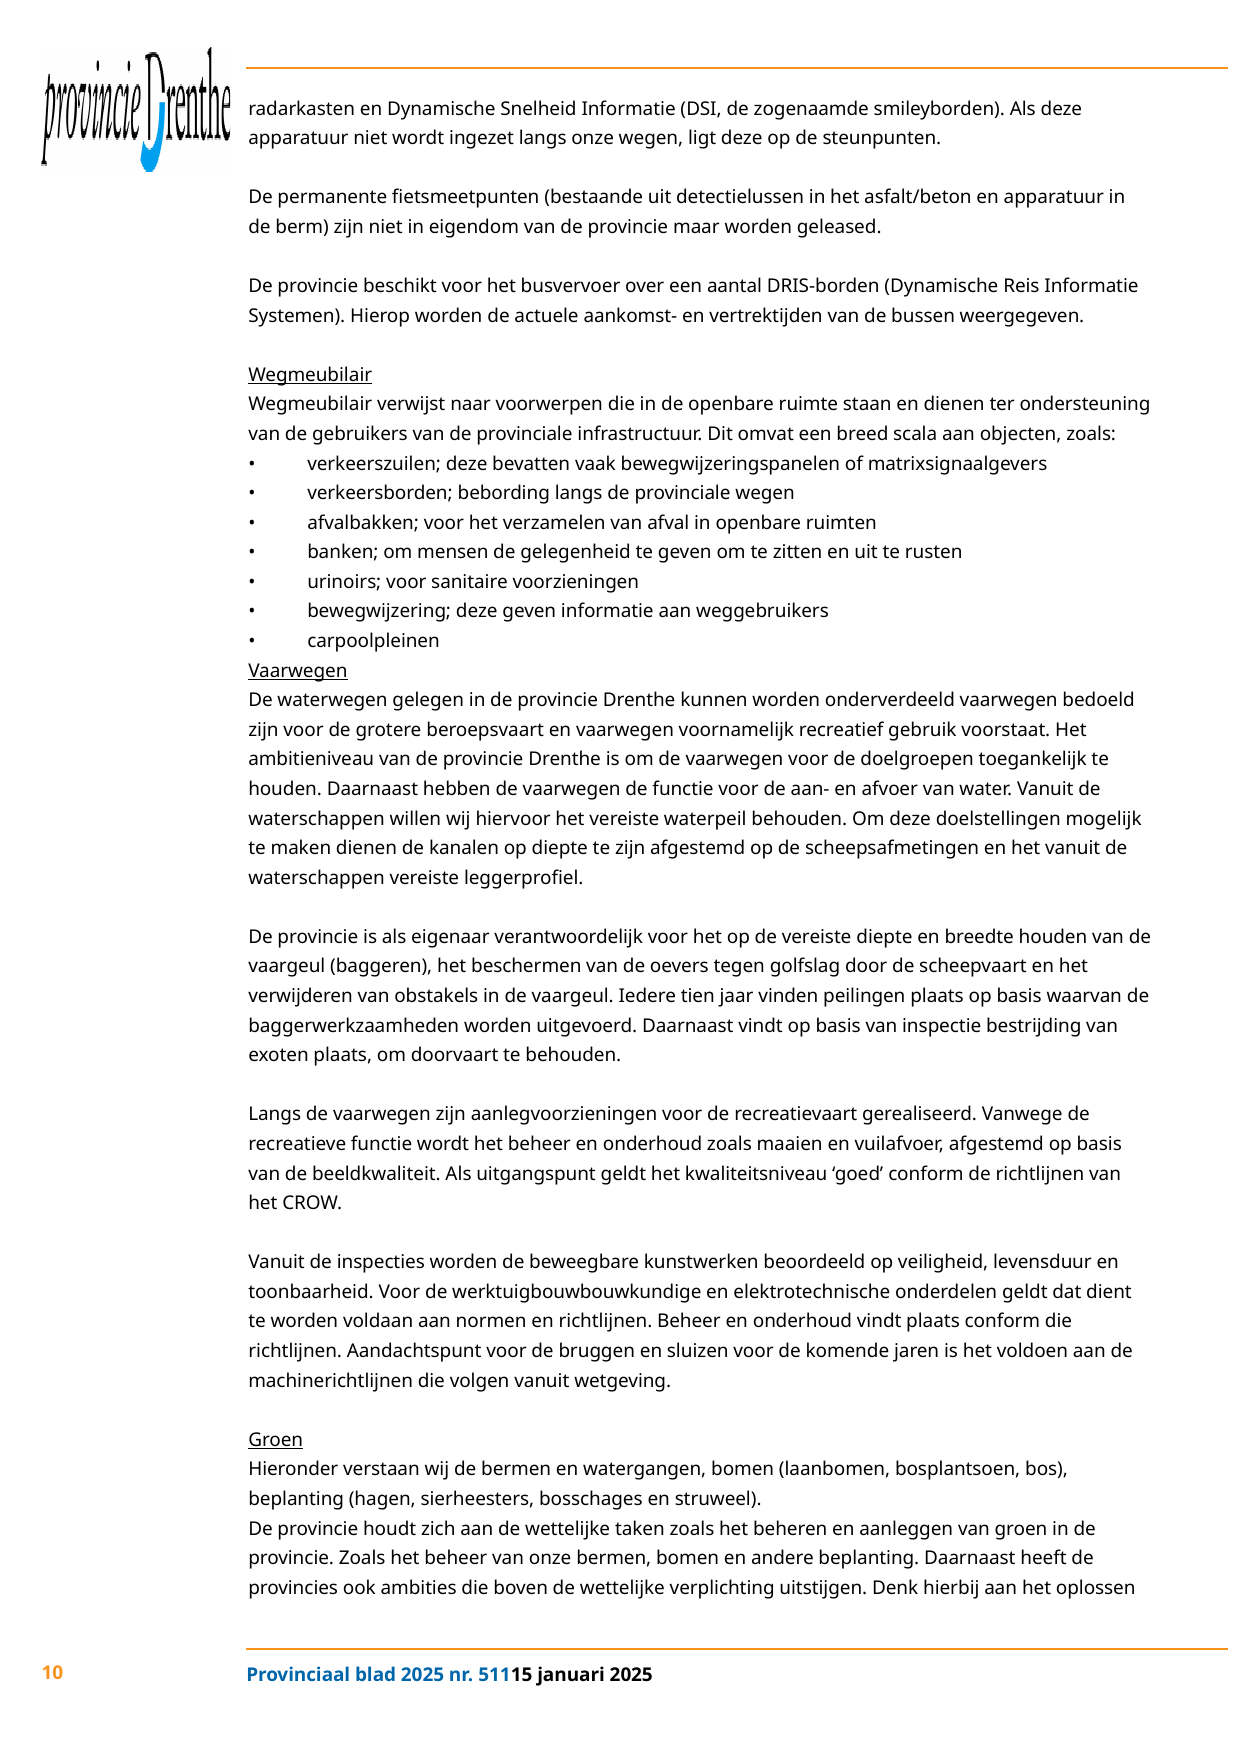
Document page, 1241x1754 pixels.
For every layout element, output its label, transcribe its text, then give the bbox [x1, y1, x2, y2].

text Wegmeubilair verwijst naar voorwerpen die in de openbare ruimte staan en dienen ter ondersteuning van de gebruikers van de provinciale infrastructuur. Dit omvat een breed scala aan objecten, zoals: [248, 391, 1152, 446]
list banken; om mensen de gelegenheid te geven om te zitten en uit te rusten [248, 538, 1152, 564]
text Hieronder verstaan wij de bermen en watergangen, bomen (laanbomen, bosplantsoen, bos), beplanting (hagen, sierheesters, bosschages en struweel). [248, 1456, 1152, 1511]
text De provincie houdt zich aan de wettelijke taken zoals het beheren en aanleggen van groen in de provincie. Zoals het beheer van onze bermen, bomen en andere beplanting. Daarnaast heeft de provincies ook ambities die boven de wettelijke verplichting uitstijgen. Denk hierbij aan het oplossen [248, 1515, 1152, 1600]
text radarkasten en Dynamische Snelheid Informatie (DSI, de zogenaamde smileyborden). Als deze apparatuur niet wordt ingezet langs onze wegen, ligt deze op de steunpunten. [248, 95, 1152, 150]
text De provincie is als eigenaar verantwoordelijk voor het op de vereiste diepte en breedte houden van de vaargeul (baggeren), het beschermen van de oevers tegen golfslag door de scheepvaart en het verwijderen van obstakels in de vaargeul. Iedere tien jaar vinden peilingen plaats op basis waarvan de baggerwerkzaamheden worden uitgevoerd. Daarnaast vindt op basis van inspectie bestrijding van exoten plaats, om doorvaart te behouden. [248, 923, 1152, 1067]
list afvalbakken; voor het verzamelen van afval in openbare ruimten [248, 509, 1152, 535]
list verkeersborden; bebording langs de provinciale wegen [248, 479, 1152, 505]
text De permanente fietsmeetpunten (bestaande uit detectielussen in het asfalt/beton en apparatuur in de berm) zijn niet in eigendom van de provincie maar worden geleased. [248, 183, 1152, 239]
text Groen [248, 1426, 1152, 1452]
list urinoirs; voor sanitaire voorzieningen [248, 568, 1152, 594]
picture [41, 47, 231, 172]
text De waterwegen gelegen in de provincie Drenthe kunnen worden onderverdeeld vaarwegen bedoeld zijn voor de grotere beroepsvaart en vaarwegen voornamelijk recreatief gebruik voorstaat. Het ambitieniveau van de provincie Drenthe is om de vaarwegen voor de doelgroepen toegankelijk te houden. Daarnaast hebben de vaarwegen de functie voor de aan- en afvoer van water. Vanuit de waterschappen willen wij hiervoor het vereiste waterpeil behouden. Om deze doelstellingen mogelijk te maken dienen de kanalen op diepte te zijn afgestemd op de scheepsafmetingen en het vanuit de waterschappen vereiste leggerprofiel. [248, 686, 1152, 890]
list carpoolpleinen [248, 627, 1152, 653]
text Vaarwegen [248, 657, 1152, 683]
list verkeerszuilen; deze bevatten vaak bewegwijzeringspanelen of matrixsignaalgevers [248, 450, 1152, 476]
text De provincie beschikt voor het busvervoer over een aantal DRIS-borden (Dynamische Reis Informatie Systemen). Hierop worden de actuele aankomst- en vertrektijden van de bussen weergegeven. [248, 272, 1152, 328]
text Vanuit de inspecties worden de beweegbare kunstwerken beoordeeld op veiligheid, levensduur en toonbaarheid. Voor de werktuigbouwbouwkundige en elektrotechnische onderdelen geldt dat dient te worden voldaan aan normen en richtlijnen. Beheer en onderhoud vindt plaats conform die richtlijnen. Aandachtspunt voor de bruggen en sluizen voor de komende jaren is het voldoen aan de machinerichtlijnen die volgen vanuit wetgeving. [248, 1248, 1152, 1393]
list bewegwijzering; deze geven informatie aan weggebruikers [248, 598, 1152, 623]
text Langs de vaarwegen zijn aanlegvoorzieningen voor de recreatievaart gerealiseerd. Vanwege de recreatieve functie wordt het beheer en onderhoud zoals maaien en vuilafvoer, afgestemd op basis van de beeldkwaliteit. Als uitgangspunt geldt het kwaliteitsniveau ‘goed’ conform de richtlijnen van het CROW. [248, 1101, 1152, 1215]
text Wegmeubilair [248, 361, 1152, 387]
